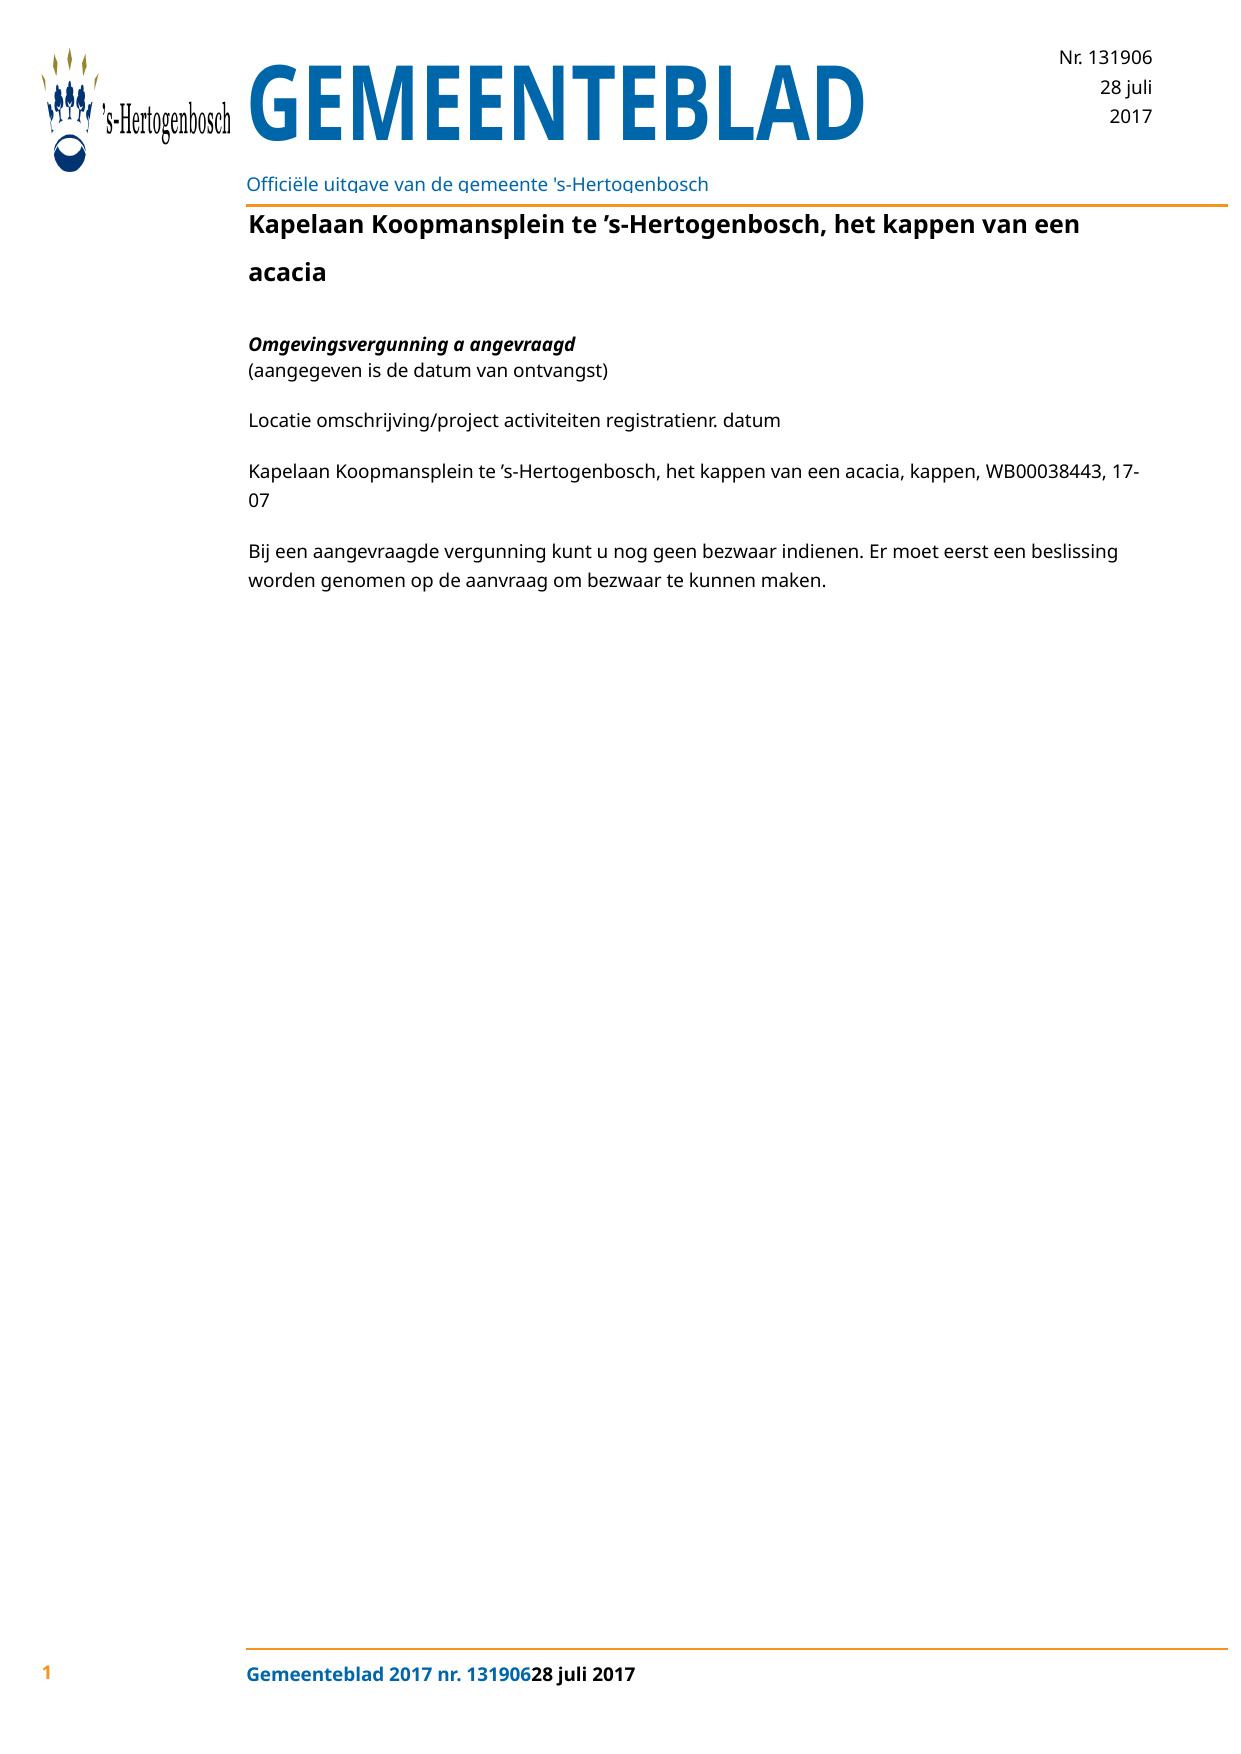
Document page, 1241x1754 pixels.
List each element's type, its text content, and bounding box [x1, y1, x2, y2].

text (aangegeven is de datum van ontvangst) [248, 357, 1152, 383]
text Omgevingsvergunning a angevraagd [248, 331, 1152, 357]
text Kapelaan Koopmansplein te ’s-Hertogenbosch, het kappen van een acacia [248, 207, 1152, 288]
picture [41, 47, 231, 172]
text Kapelaan Koopmansplein te ’s-Hertogenbosch, het kappen van een acacia, kappen, WB00038443, 17-07 [248, 458, 1152, 513]
text Bij een aangevraagde vergunning kunt u nog geen bezwaar indienen. Er moet eerst een beslissing worden genomen op de aanvraag om bezwaar te kunnen maken. [248, 538, 1152, 593]
text Locatie omschrijving/project activiteiten registratienr. datum [248, 408, 1152, 433]
